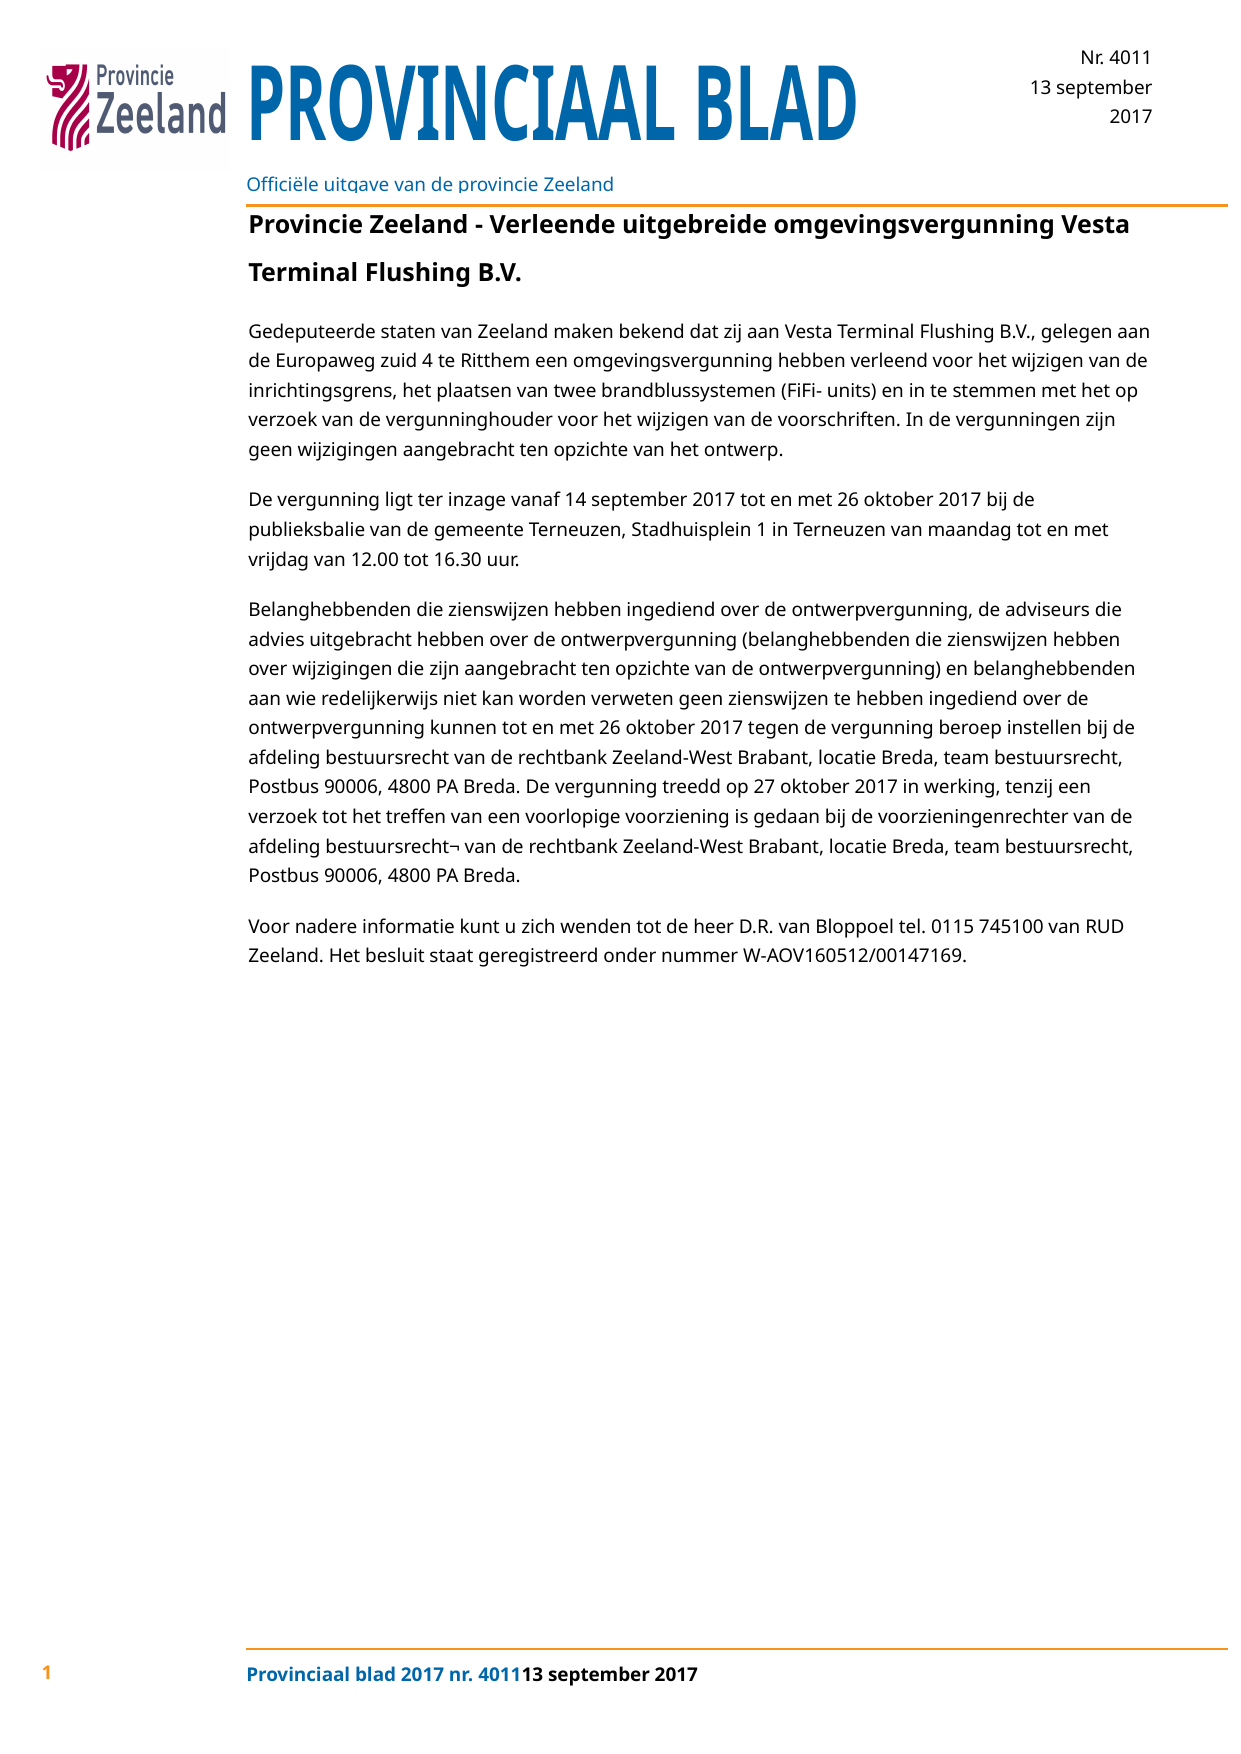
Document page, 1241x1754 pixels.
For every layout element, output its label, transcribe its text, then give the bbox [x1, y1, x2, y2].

text Voor nadere informatie kunt u zich wenden tot de heer D.R. van Bloppoel tel. 0115 745100 van RUD Zeeland. Het besluit staat geregistreerd onder nummer W-AOV160512/00147169. [248, 913, 1152, 968]
text De vergunning ligt ter inzage vanaf 14 september 2017 tot en met 26 oktober 2017 bij de publieksbalie van de gemeente Terneuzen, Stadhuisplein 1 in Terneuzen van maandag tot en met vrijdag van 12.00 tot 16.30 uur. [248, 487, 1152, 572]
text Belanghebbenden die zienswijzen hebben ingediend over de ontwerpvergunning, de adviseurs die advies uitgebracht hebben over de ontwerpvergunning (belanghebbenden die zienswijzen hebben over wijzigingen die zijn aangebracht ten opzichte van de ontwerpvergunning) en belanghebbenden aan wie redelijkerwijs niet kan worden verweten geen zienswijzen te hebben ingediend over de ontwerpvergunning kunnen tot en met 26 oktober 2017 tegen de vergunning beroep instellen bij de afdeling bestuursrecht van de rechtbank Zeeland-West Brabant, locatie Breda, team bestuursrecht, Postbus 90006, 4800 PA Breda. De vergunning treedd op 27 oktober 2017 in werking, tenzij een verzoek tot het treffen van een voorlopige voorziening is gedaan bij de voorzieningenrechter van de afdeling bestuursrecht¬ van de rechtbank Zeeland-West Brabant, locatie Breda, team bestuursrecht, Postbus 90006, 4800 PA Breda. [248, 596, 1152, 888]
picture [41, 47, 231, 172]
text Provincie Zeeland - Verleende uitgebreide omgevingsvergunning Vesta Terminal Flushing B.V. [248, 207, 1152, 288]
text Gedeputeerde staten van Zeeland maken bekend dat zij aan Vesta Terminal Flushing B.V., gelegen aan de Europaweg zuid 4 te Ritthem een omgevingsvergunning hebben verleend voor het wijzigen van de inrichtingsgrens, het plaatsen van twee brandblussystemen (FiFi- units) en in te stemmen met het op verzoek van de vergunninghouder voor het wijzigen van de voorschriften. In de vergunningen zijn geen wijzigingen aangebracht ten opzichte van het ontwerp. [248, 318, 1152, 462]
